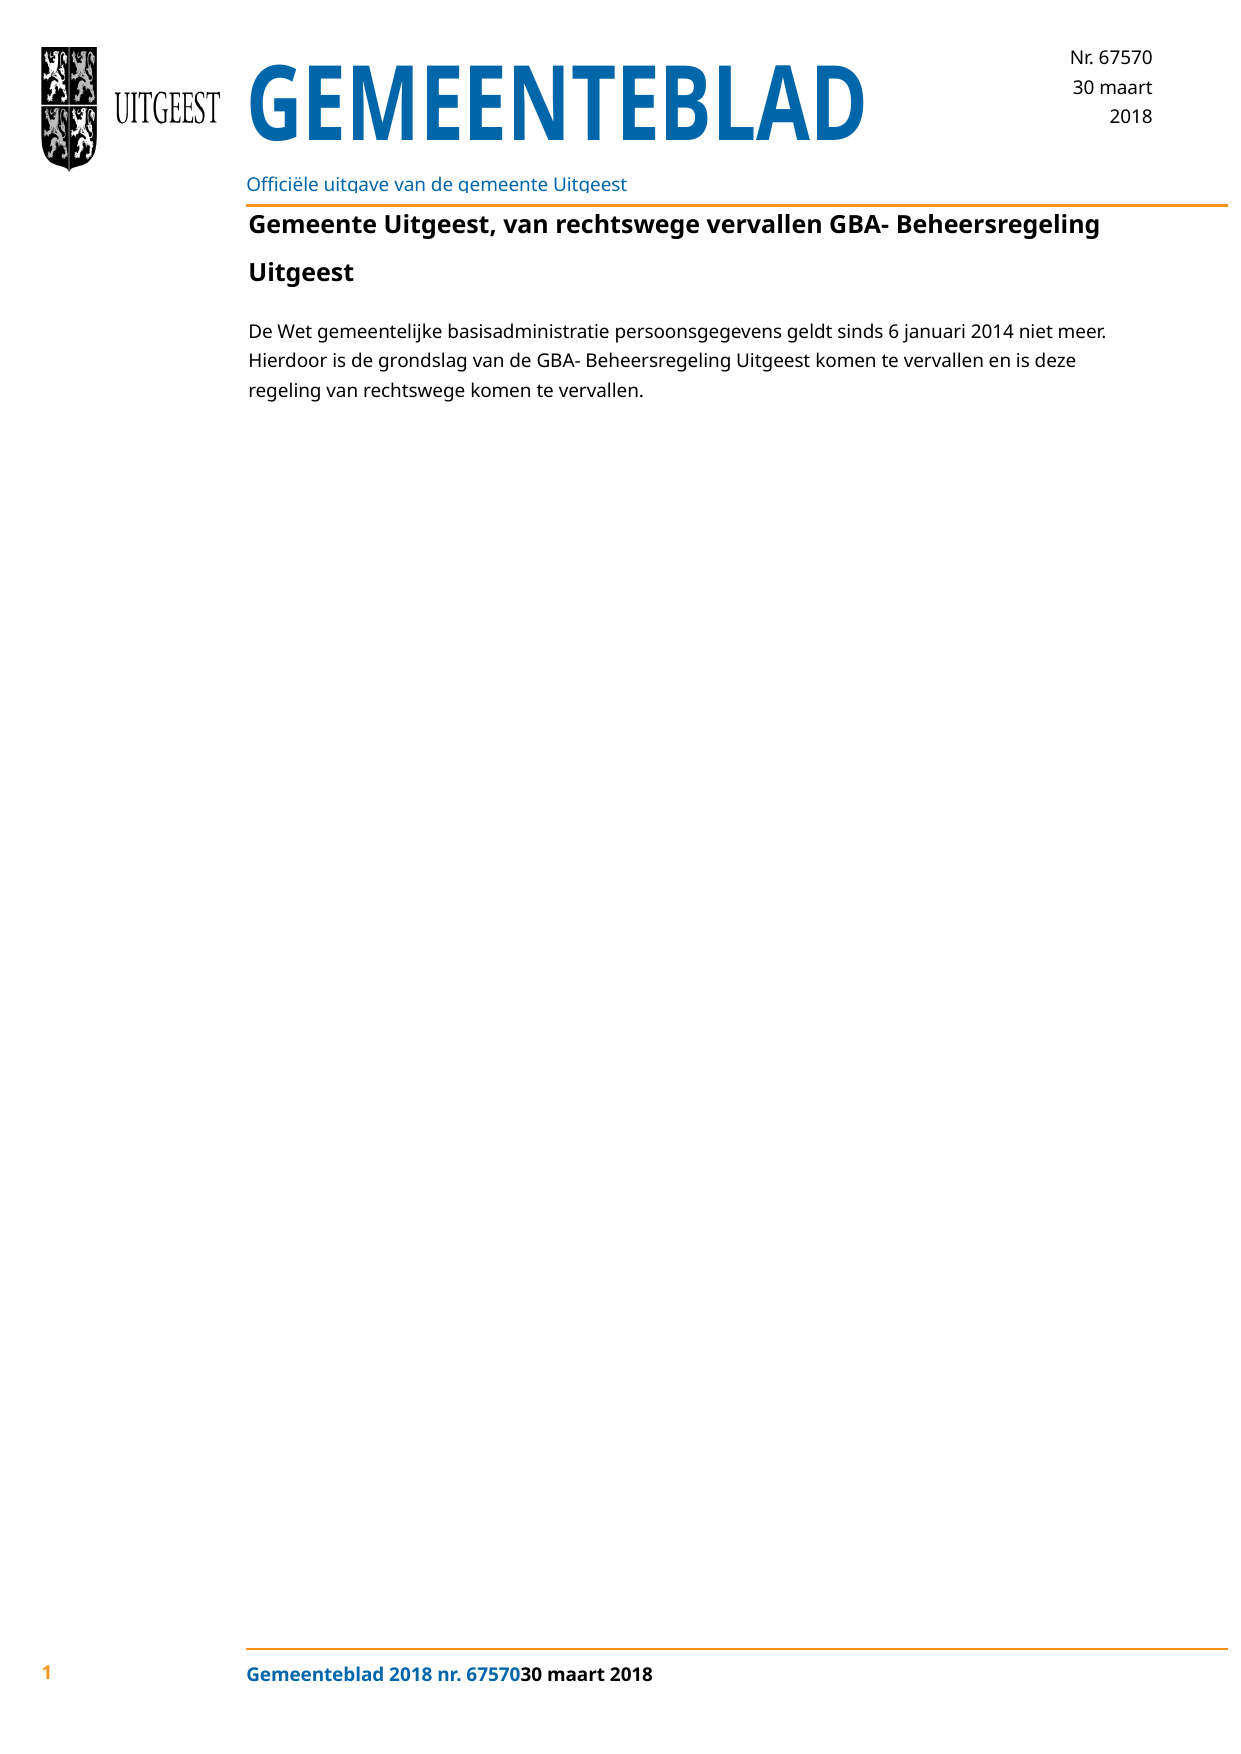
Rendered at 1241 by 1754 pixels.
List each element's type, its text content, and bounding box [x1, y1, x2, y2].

picture [41, 47, 231, 172]
text De Wet gemeentelijke basisadministratie persoonsgegevens geldt sinds 6 januari 2014 niet meer. Hierdoor is de grondslag van de GBA- Beheersregeling Uitgeest komen te vervallen en is deze regeling van rechtswege komen te vervallen. [248, 318, 1152, 403]
text Gemeente Uitgeest, van rechtswege vervallen GBA- Beheersregeling Uitgeest [248, 207, 1152, 288]
